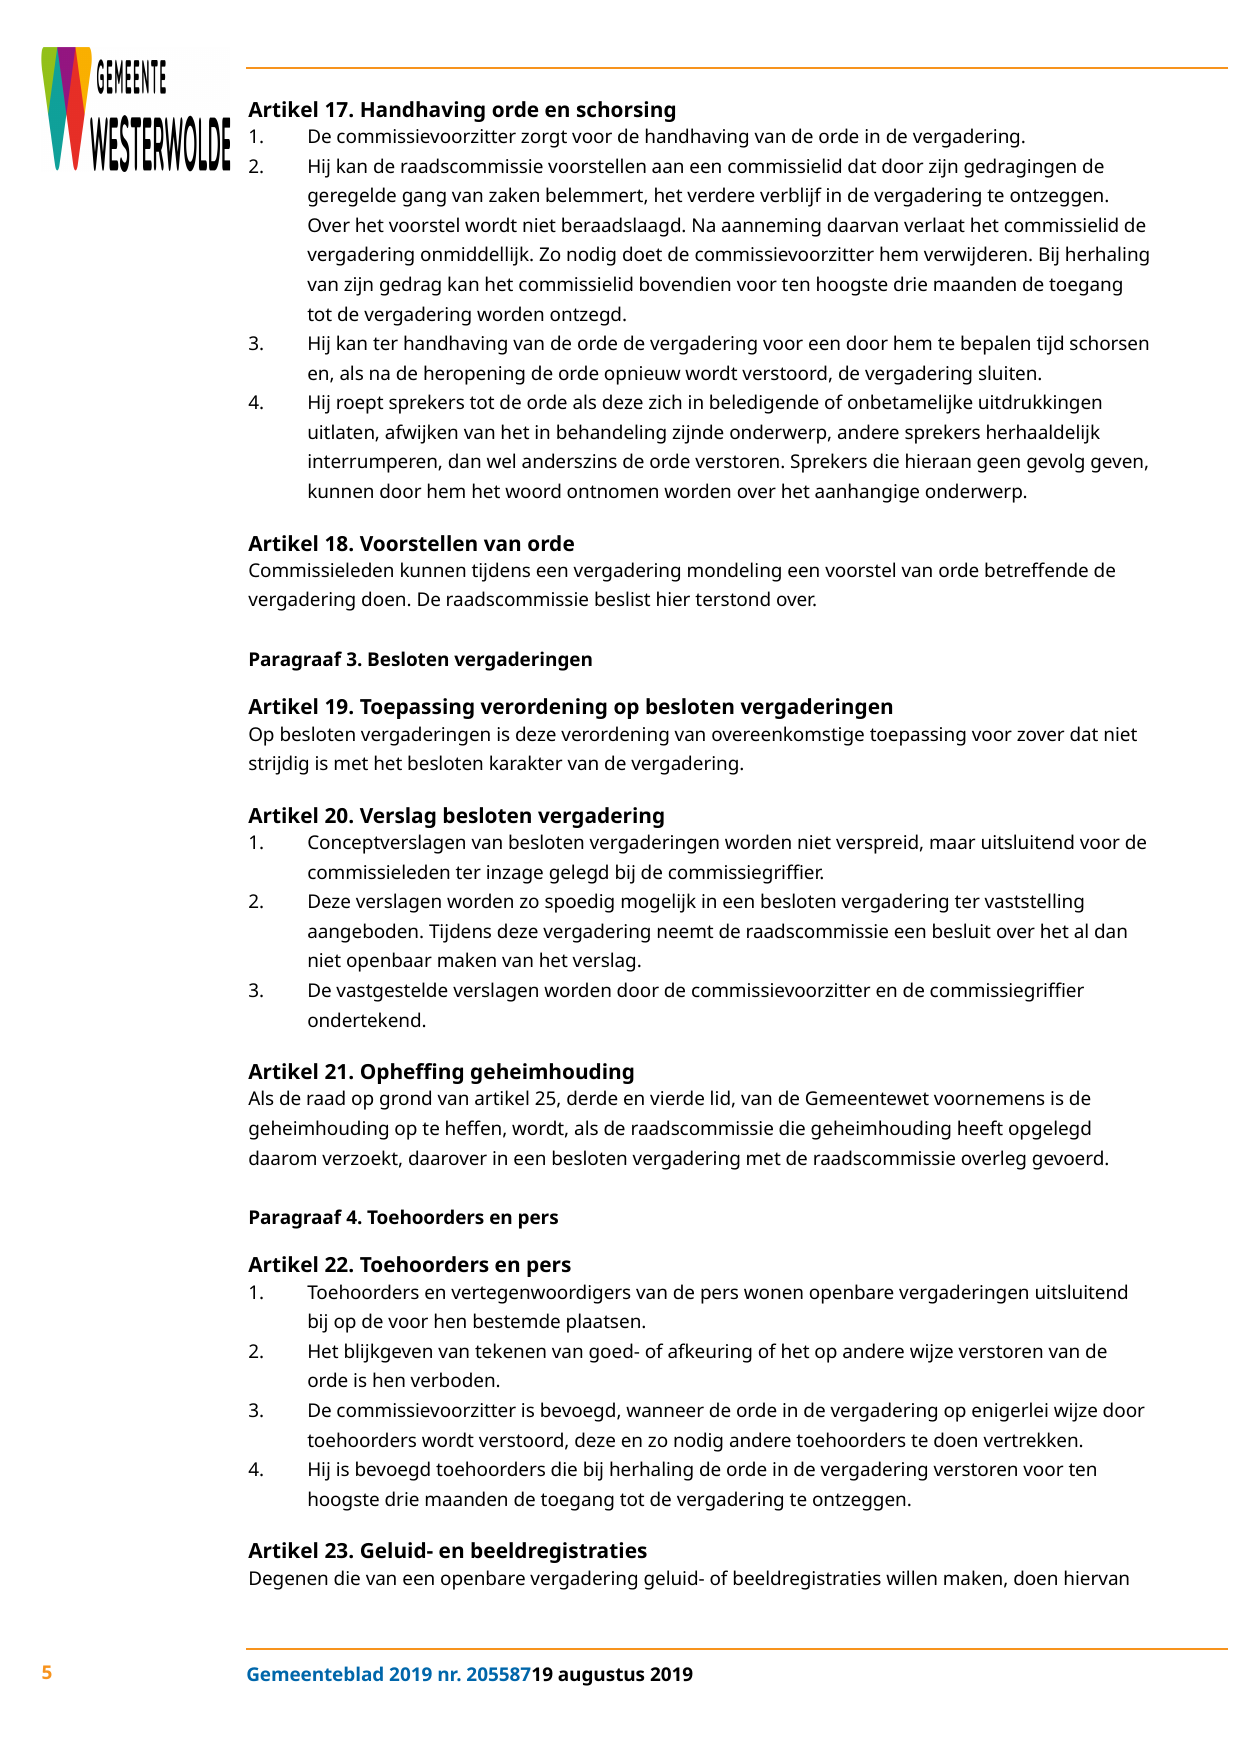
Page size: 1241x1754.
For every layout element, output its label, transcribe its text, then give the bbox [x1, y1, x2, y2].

list Conceptverslagen van besloten vergaderingen worden niet verspreid, maar uitsluitend voor de commissieleden ter inzage gelegd bij de commissiegriffier. [248, 829, 1152, 884]
text Paragraaf 3. Besloten vergaderingen [248, 646, 1152, 672]
text Artikel 21. Opheffing geheimhouding [248, 1057, 1152, 1086]
list Het blijkgeven van tekenen van goed- of afkeuring of het op andere wijze verstoren van de orde is hen verboden. [248, 1338, 1152, 1393]
text Artikel 22. Toehoorders en pers [248, 1251, 1152, 1279]
list De commissievoorzitter zorgt voor de handhaving van de orde in de vergadering. [248, 123, 1152, 149]
list Toehoorders en vertegenwoordigers van de pers wonen openbare vergaderingen uitsluitend bij op de voor hen bestemde plaatsen. [248, 1279, 1152, 1334]
picture [41, 47, 231, 172]
text Op besloten vergaderingen is deze verordening van overeenkomstige toepassing voor zover dat niet strijdig is met het besloten karakter van de vergadering. [248, 721, 1152, 776]
text Artikel 19. Toepassing verordening op besloten vergaderingen [248, 692, 1152, 721]
text Artikel 23. Geluid- en beeldregistraties [248, 1536, 1152, 1565]
text Als de raad op grond van artikel 25, derde en vierde lid, van de Gemeentewet voornemens is de geheimhouding op te heffen, wordt, als de raadscommissie die geheimhouding heeft opgelegd daarom verzoekt, daarover in een besloten vergadering met de raadscommissie overleg gevoerd. [248, 1086, 1152, 1171]
list Deze verslagen worden zo spoedig mogelijk in een besloten vergadering ter vaststelling aangeboden. Tijdens deze vergadering neemt de raadscommissie een besluit over het al dan niet openbaar maken van het verslag. [248, 888, 1152, 973]
text Artikel 17. Handhaving orde en schorsing [248, 95, 1152, 123]
text Degenen die van een openbare vergadering geluid- of beeldregistraties willen maken, doen hiervan [248, 1565, 1152, 1591]
text Paragraaf 4. Toehoorders en pers [248, 1204, 1152, 1230]
text Commissieleden kunnen tijdens een vergadering mondeling een voorstel van orde betreffende de vergadering doen. De raadscommissie beslist hier terstond over. [248, 557, 1152, 612]
text Artikel 18. Voorstellen van orde [248, 529, 1152, 557]
list De commissievoorzitter is bevoegd, wanneer de orde in de vergadering op enigerlei wijze door toehoorders wordt verstoord, deze en zo nodig andere toehoorders te doen vertrekken. [248, 1397, 1152, 1453]
list Hij kan ter handhaving van de orde de vergadering voor een door hem te bepalen tijd schorsen en, als na de heropening de orde opnieuw wordt verstoord, de vergadering sluiten. [248, 330, 1152, 386]
list Hij roept sprekers tot de orde als deze zich in beledigende of onbetamelijke uitdrukkingen uitlaten, afwijken van het in behandeling zijnde onderwerp, andere sprekers herhaaldelijk interrumperen, dan wel anderszins de orde verstoren. Sprekers die hieraan geen gevolg geven, kunnen door hem het woord ontnomen worden over het aanhangige onderwerp. [248, 389, 1152, 504]
list Hij kan de raadscommissie voorstellen aan een commissielid dat door zijn gedragingen de geregelde gang van zaken belemmert, het verdere verblijf in de vergadering te ontzeggen. Over het voorstel wordt niet beraadslaagd. Na aanneming daarvan verlaat het commissielid de vergadering onmiddellijk. Zo nodig doet de commissievoorzitter hem verwijderen. Bij herhaling van zijn gedrag kan het commissielid bovendien voor ten hoogste drie maanden de toegang tot de vergadering worden ontzegd. [248, 153, 1152, 326]
text Artikel 20. Verslag besloten vergadering [248, 801, 1152, 829]
list De vastgestelde verslagen worden door de commissievoorzitter en de commissiegriffier ondertekend. [248, 977, 1152, 1032]
list Hij is bevoegd toehoorders die bij herhaling de orde in de vergadering verstoren voor ten hoogste drie maanden de toegang tot de vergadering te ontzeggen. [248, 1456, 1152, 1512]
